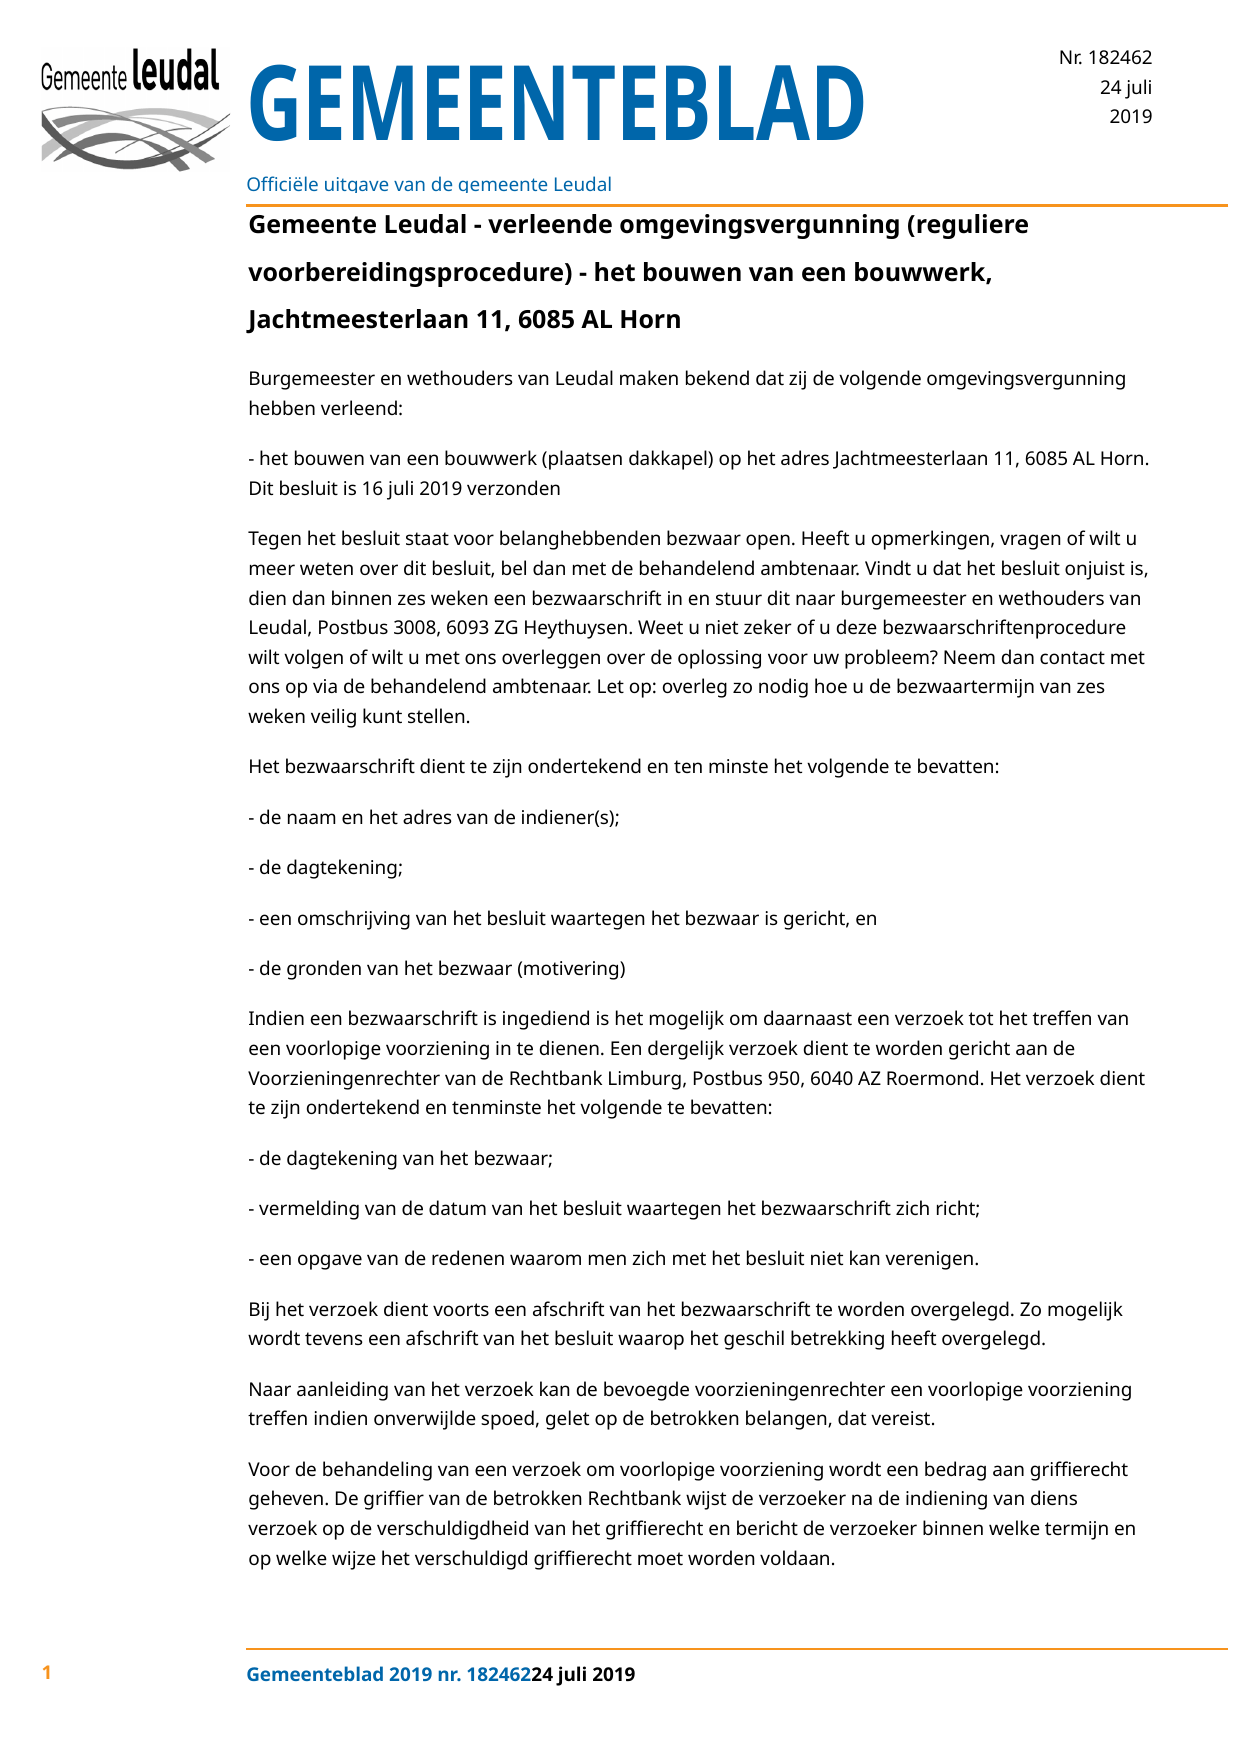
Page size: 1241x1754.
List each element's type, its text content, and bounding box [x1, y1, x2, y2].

text Tegen het besluit staat voor belanghebbenden bezwaar open. Heeft u opmerkingen, vragen of wilt u meer weten over dit besluit, bel dan met de behandelend ambtenaar. Vindt u dat het besluit onjuist is, dien dan binnen zes weken een bezwaarschrift in en stuur dit naar burgemeester en wethouders van Leudal, Postbus 3008, 6093 ZG Heythuysen. Weet u niet zeker of u deze bezwaarschriftenprocedure wilt volgen of wilt u met ons overleggen over de oplossing voor uw probleem? Neem dan contact met ons op via de behandelend ambtenaar. Let op: overleg zo nodig hoe u de bezwaartermijn van zes weken veilig kunt stellen. [248, 526, 1152, 729]
text Burgemeester en wethouders van Leudal maken bekend dat zij de volgende omgevingsvergunning hebben verleend: [248, 366, 1152, 421]
text Naar aanleiding van het verzoek kan de bevoegde voorzieningenrechter een voorlopige voorziening treffen indien onverwijlde spoed, gelet op de betrokken belangen, dat vereist. [248, 1376, 1152, 1431]
text Het bezwaarschrift dient te zijn ondertekend en ten minste het volgende te bevatten: [248, 753, 1152, 779]
text - de dagtekening; [248, 854, 1152, 880]
picture [41, 47, 231, 172]
text Voor de behandeling van een verzoek om voorlopige voorziening wordt een bedrag aan griffierecht geheven. De griffier van de betrokken Rechtbank wijst de verzoeker na de indiening van diens verzoek op de verschuldigdheid van het griffierecht en bericht de verzoeker binnen welke termijn en op welke wijze het verschuldigd griffierecht moet worden voldaan. [248, 1456, 1152, 1570]
text - het bouwen van een bouwwerk (plaatsen dakkapel) op het adres Jachtmeesterlaan 11, 6085 AL Horn. Dit besluit is 16 juli 2019 verzonden [248, 446, 1152, 501]
text - de gronden van het bezwaar (motivering) [248, 955, 1152, 981]
text - de naam en het adres van de indiener(s); [248, 804, 1152, 829]
text - vermelding van de datum van het besluit waartegen het bezwaarschrift zich richt; [248, 1195, 1152, 1221]
text - een opgave van de redenen waarom men zich met het besluit niet kan verenigen. [248, 1246, 1152, 1271]
text - de dagtekening van het bezwaar; [248, 1145, 1152, 1170]
text Gemeente Leudal - verleende omgevingsvergunning (reguliere voorbereidingsprocedure) - het bouwen van een bouwwerk, Jachtmeesterlaan 11, 6085 AL Horn [248, 207, 1152, 336]
text Indien een bezwaarschrift is ingediend is het mogelijk om daarnaast een verzoek tot het treffen van een voorlopige voorziening in te dienen. Een dergelijk verzoek dient te worden gericht aan de Voorzieningenrechter van de Rechtbank Limburg, Postbus 950, 6040 AZ Roermond. Het verzoek dient te zijn ondertekend en tenminste het volgende te bevatten: [248, 1006, 1152, 1120]
text Bij het verzoek dient voorts een afschrift van het bezwaarschrift te worden overgelegd. Zo mogelijk wordt tevens een afschrift van het besluit waarop het geschil betrekking heeft overgelegd. [248, 1296, 1152, 1351]
text - een omschrijving van het besluit waartegen het bezwaar is gericht, en [248, 905, 1152, 930]
